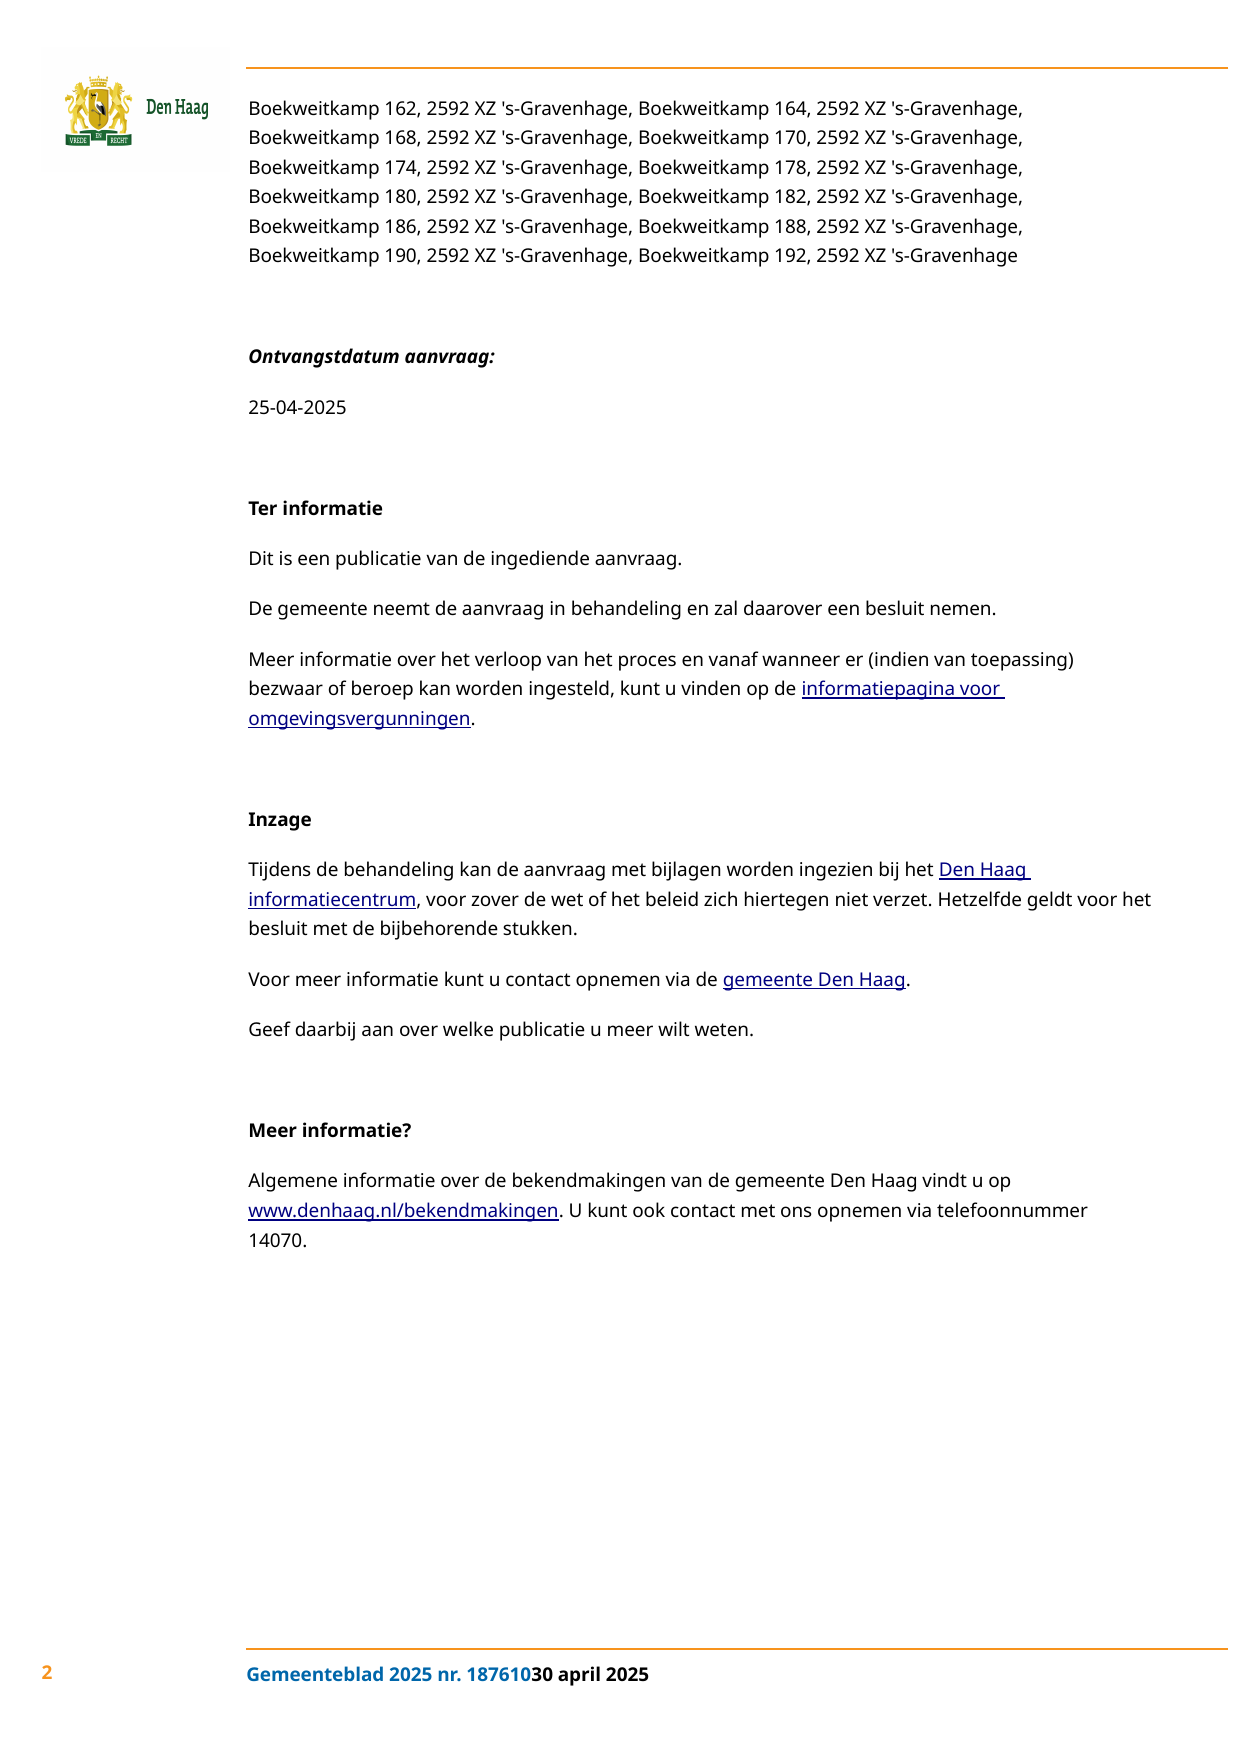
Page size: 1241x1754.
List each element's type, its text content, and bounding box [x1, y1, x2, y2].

text Geef daarbij aan over welke publicatie u meer wilt weten. [248, 1016, 1152, 1042]
text Ter informatie [248, 495, 1152, 521]
text Algemene informatie over de bekendmakingen van de gemeente Den Haag vindt u op www.denhaag.nl/bekendmakingen. U kunt ook contact met ons opnemen via telefoonnummer 14070. [248, 1168, 1152, 1253]
text Voor meer informatie kunt u contact opnemen via de gemeente Den Haag. [248, 966, 1152, 992]
text Boekweitkamp 162, 2592 XZ 's-Gravenhage, Boekweitkamp 164, 2592 XZ 's-Gravenhage, Boekweitkamp 168, 2592 XZ 's-Gravenhage, Boekweitkamp 170, 2592 XZ 's-Gravenhage, Boekweitkamp 174, 2592 XZ 's-Gravenhage, Boekweitkamp 178, 2592 XZ 's-Gravenhage, Boekweitkamp 180, 2592 XZ 's-Gravenhage, Boekweitkamp 182, 2592 XZ 's-Gravenhage, Boekweitkamp 186, 2592 XZ 's-Gravenhage, Boekweitkamp 188, 2592 XZ 's-Gravenhage, Boekweitkamp 190, 2592 XZ 's-Gravenhage, Boekweitkamp 192, 2592 XZ 's-Gravenhage [248, 95, 1152, 268]
text Meer informatie? [248, 1117, 1152, 1143]
text Meer informatie over het verloop van het proces en vanaf wanneer er (indien van toepassing) bezwaar of beroep kan worden ingesteld, kunt u vinden op de informatiepagina voor omgevingsvergunningen. [248, 646, 1152, 731]
text De gemeente neemt de aanvraag in behandeling en zal daarover een besluit nemen. [248, 596, 1152, 621]
text Tijdens de behandeling kan de aanvraag met bijlagen worden ingezien bij het Den Haag informatiecentrum, voor zover de wet of het beleid zich hiertegen niet verzet. Hetzelfde geldt voor het besluit met de bijbehorende stukken. [248, 856, 1152, 941]
text Ontvangstdatum aanvraag: [248, 343, 1152, 369]
text Dit is een publicatie van de ingediende aanvraag. [248, 545, 1152, 571]
text Inzage [248, 806, 1152, 832]
text 25-04-2025 [248, 394, 1152, 420]
picture [41, 47, 231, 172]
